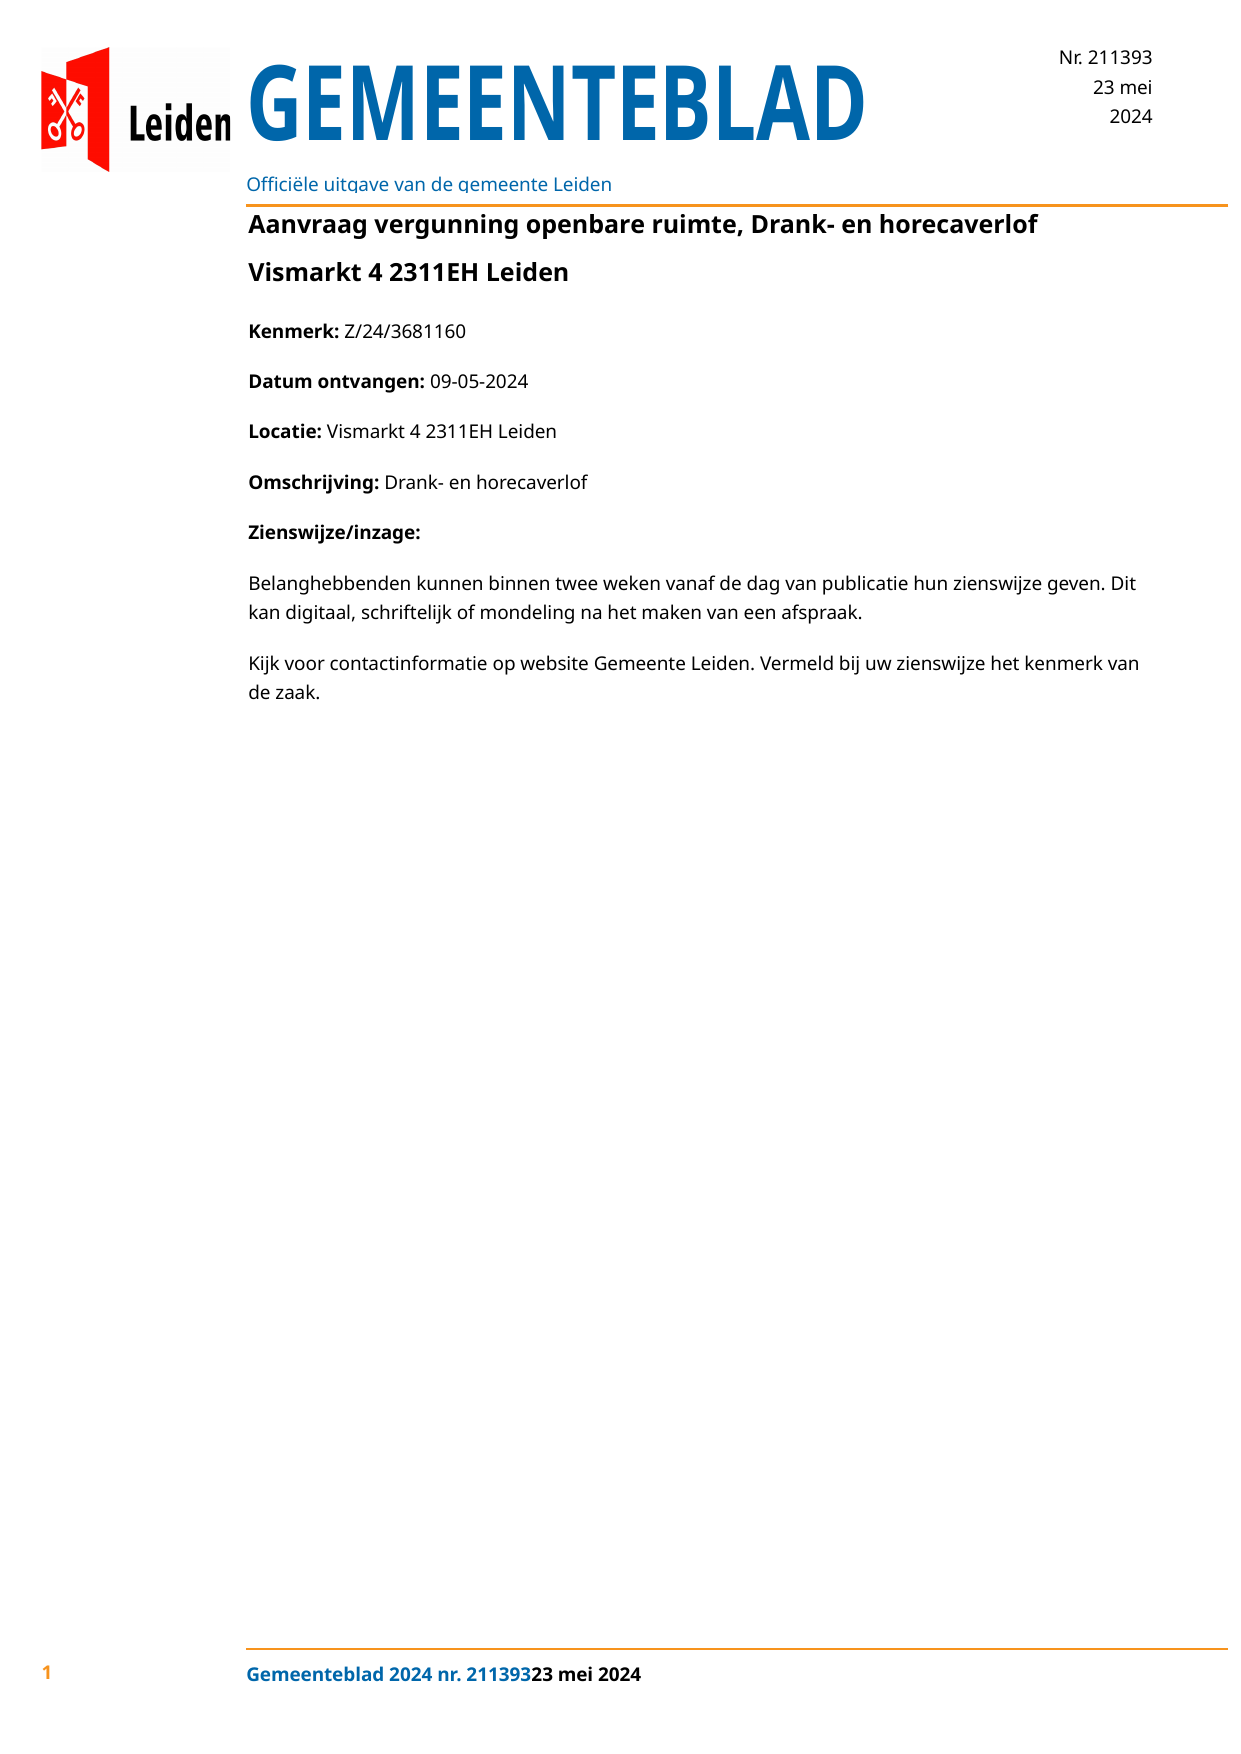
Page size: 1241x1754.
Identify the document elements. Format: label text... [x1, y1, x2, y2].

text Kijk voor contactinformatie op website Gemeente Leiden. Vermeld bij uw zienswijze het kenmerk van de zaak. [248, 650, 1152, 705]
text Locatie: Vismarkt 4 2311EH Leiden [248, 419, 1152, 444]
text Datum ontvangen: 09-05-2024 [248, 368, 1152, 394]
text Omschrijving: Drank- en horecaverlof [248, 469, 1152, 495]
text Belanghebbenden kunnen binnen twee weken vanaf de dag van publicatie hun zienswijze geven. Dit kan digitaal, schriftelijk of mondeling na het maken van een afspraak. [248, 570, 1152, 625]
text Zienswijze/inzage: [248, 519, 1152, 545]
picture [41, 47, 231, 172]
text Aanvraag vergunning openbare ruimte, Drank- en horecaverlof Vismarkt 4 2311EH Leiden [248, 207, 1152, 288]
text Kenmerk: Z/24/3681160 [248, 318, 1152, 344]
